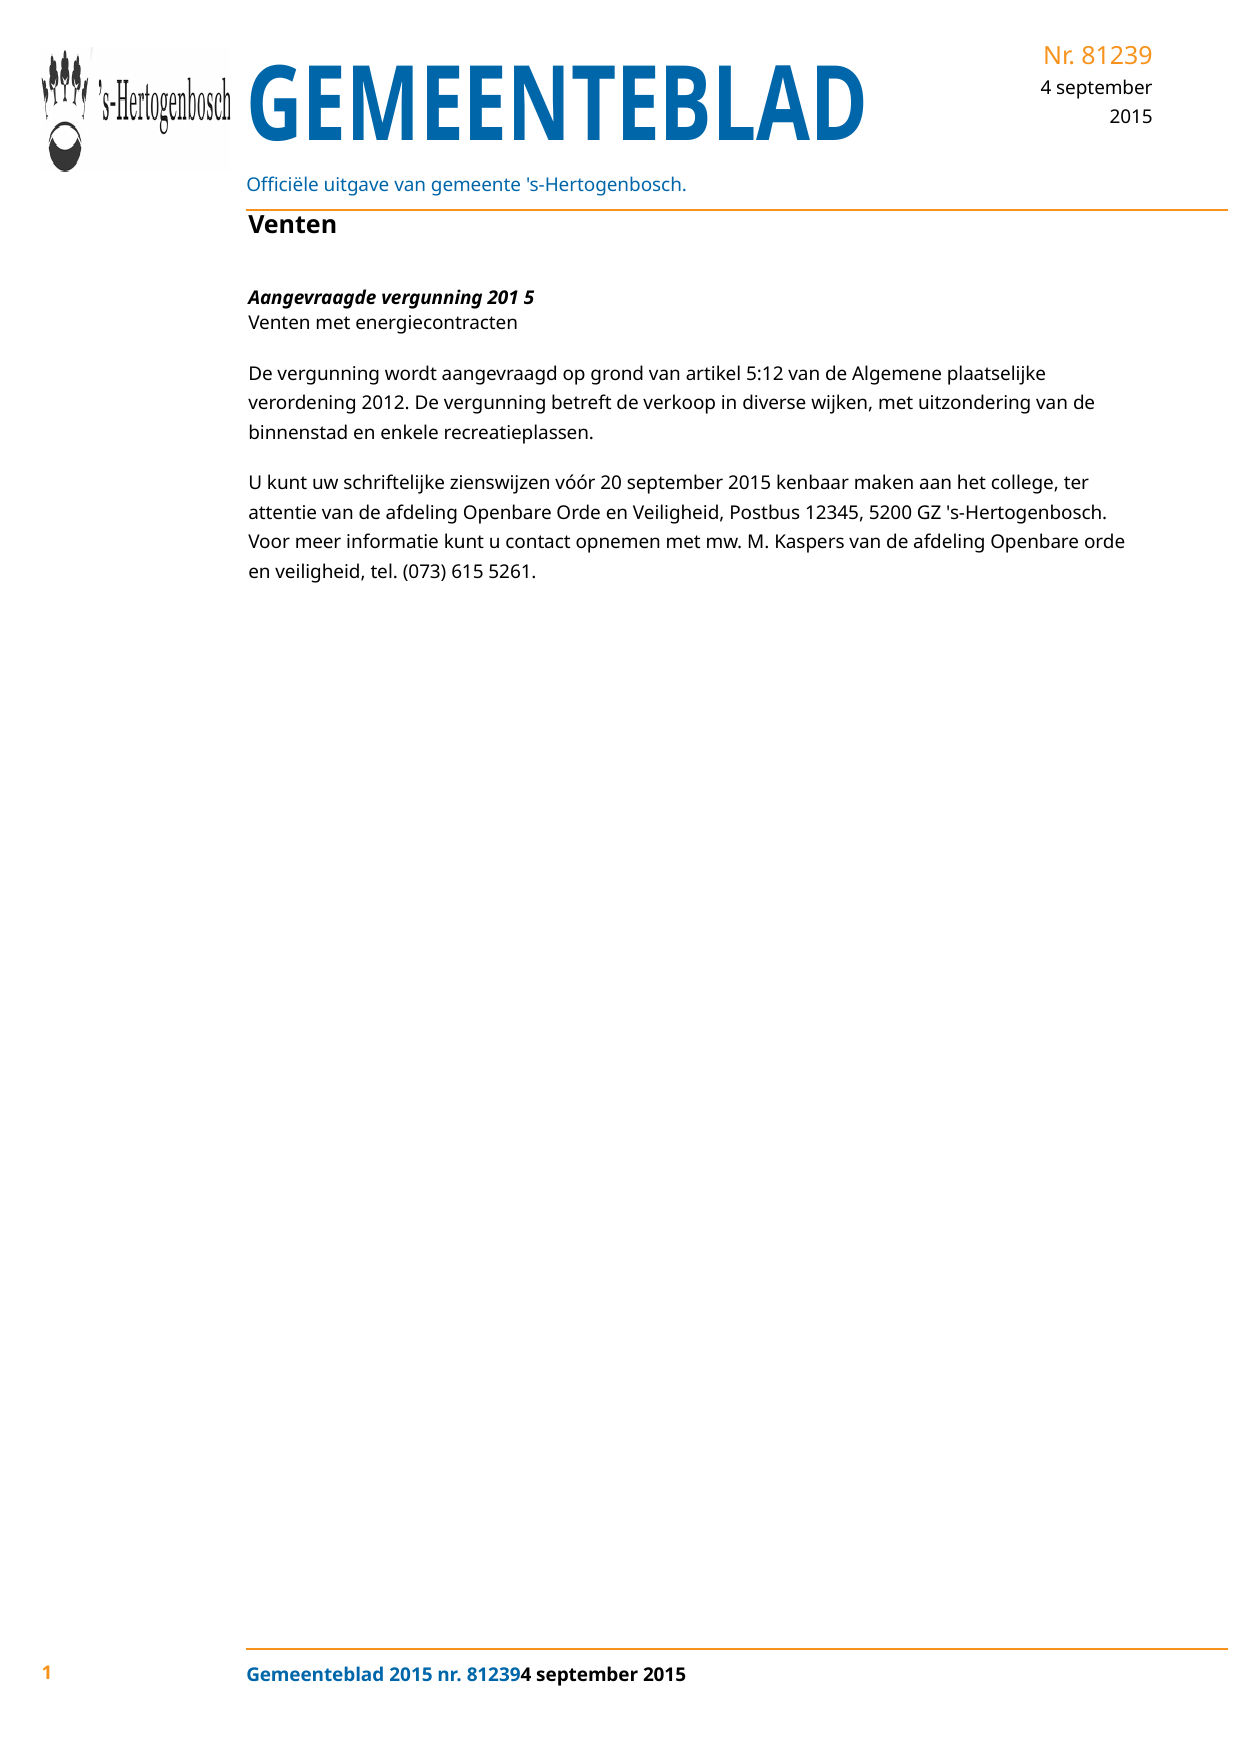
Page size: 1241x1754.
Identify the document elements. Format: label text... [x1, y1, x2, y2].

text De vergunning wordt aangevraagd op grond van artikel 5:12 van de Algemene plaatselijke verordening 2012. De vergunning betreft de verkoop in diverse wijken, met uitzondering van de binnenstad en enkele recreatieplassen. [248, 360, 1152, 445]
text Aangevraagde vergunning 201 5 [248, 284, 1152, 309]
picture [41, 47, 231, 172]
text Venten met energiecontracten [248, 309, 1152, 335]
text Venten [248, 211, 1152, 241]
text U kunt uw schriftelijke zienswijzen vóór 20 september 2015 kenbaar maken aan het college, ter attentie van de afdeling Openbare Orde en Veiligheid, Postbus 12345, 5200 GZ 's-Hertogenbosch. Voor meer informatie kunt u contact opnemen met mw. M. Kaspers van de afdeling Openbare orde en veiligheid, tel. (073) 615 5261. [248, 469, 1152, 584]
